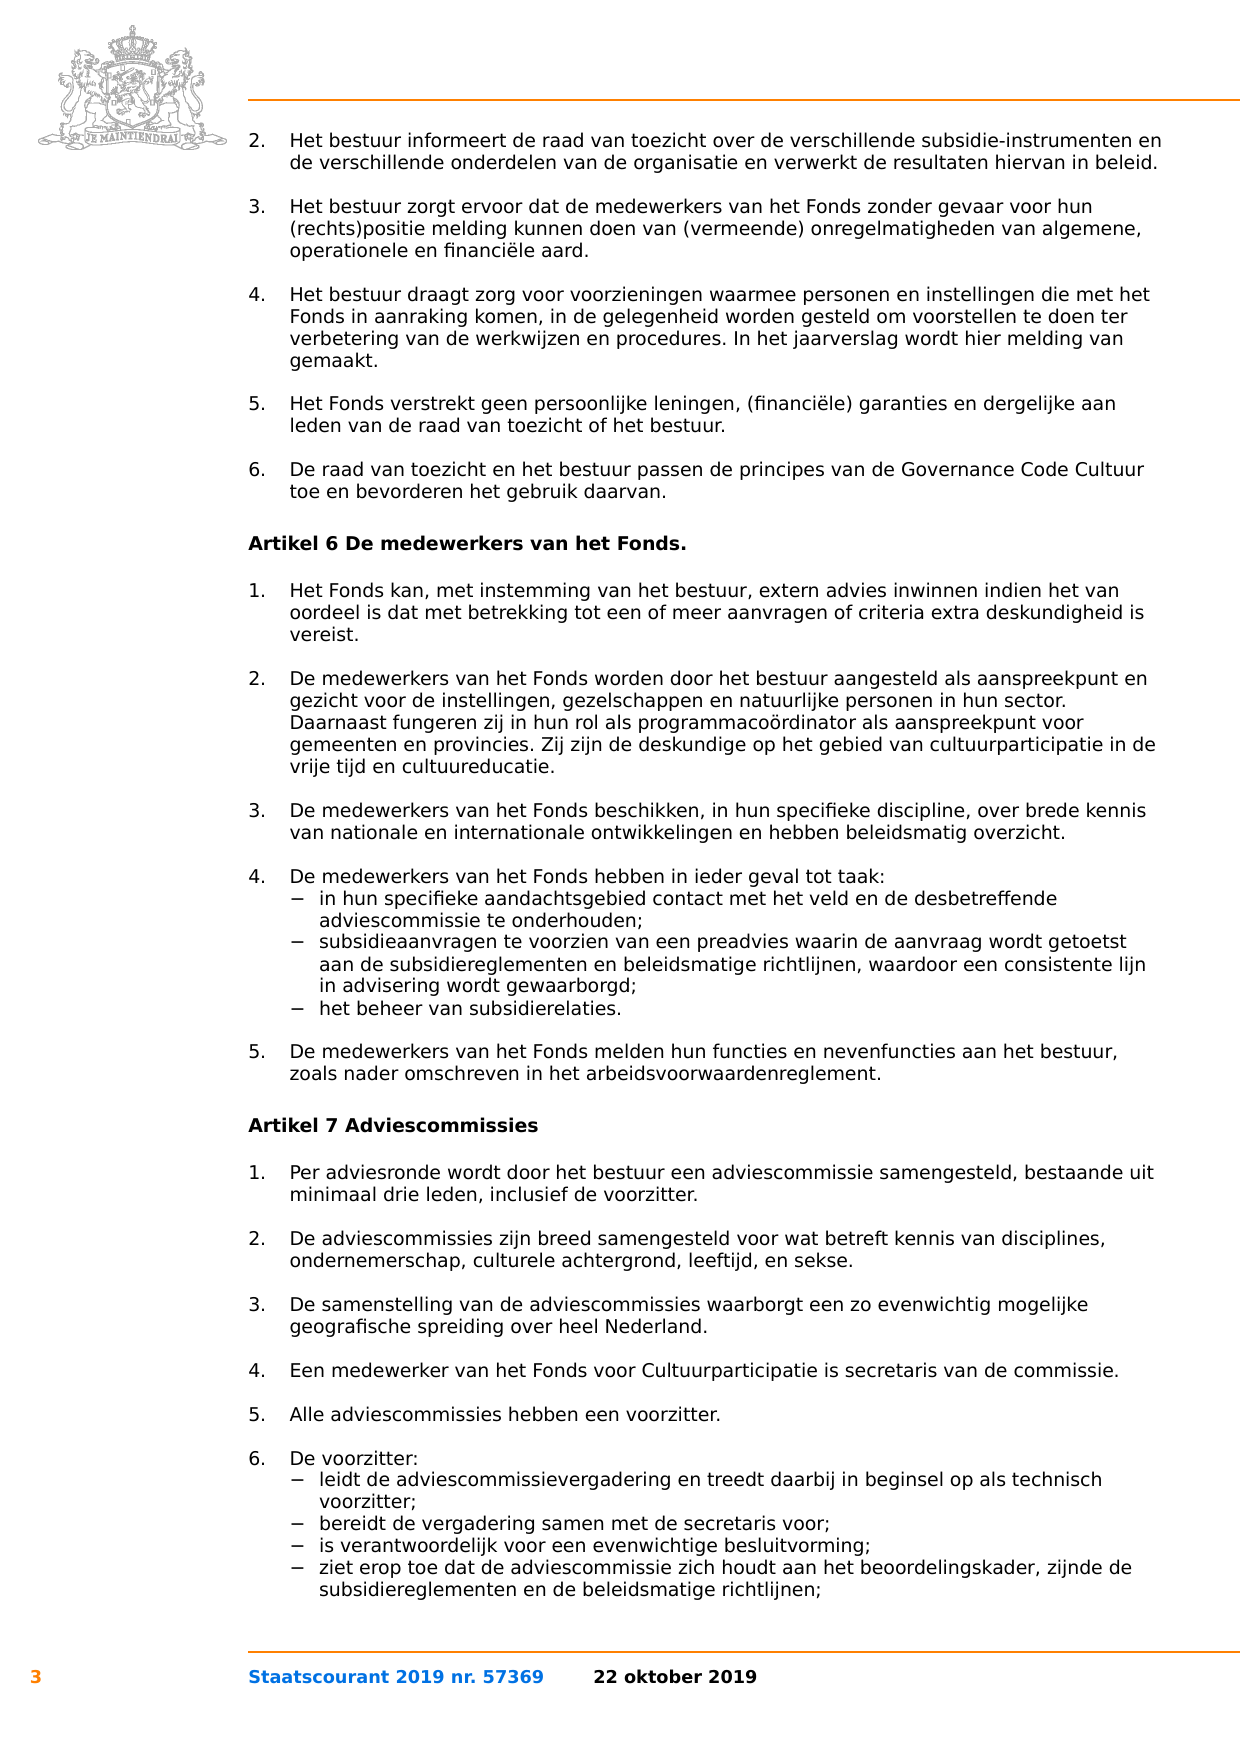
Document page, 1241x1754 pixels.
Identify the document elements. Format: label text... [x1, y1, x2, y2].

text − leidt de adviescommissievergadering en treedt daarbij in beginsel op als technisch voorzitter; [289, 1469, 1163, 1513]
subtitle Artikel 6 De medewerkers van het Fonds. [248, 533, 1163, 555]
text 4. De medewerkers van het Fonds hebben in ieder geval tot taak: [248, 866, 1163, 887]
text − het beheer van subsidierelaties. [289, 997, 1163, 1019]
text 2. De adviescommissies zijn breed samengesteld voor wat betreft kennis van disciplines, ondernemerschap, culturele achtergrond, leeftijd, en sekse. [248, 1228, 1163, 1272]
text 6. De raad van toezicht en het bestuur passen de principes van de Governance Code Cultuur toe en bevorderen het gebruik daarvan. [248, 459, 1163, 503]
text − ziet erop toe dat de adviescommissie zich houdt aan het beoordelingskader, zijnde de subsidiereglementen en de beleidsmatige richtlijnen; [289, 1557, 1163, 1601]
text − bereidt de vergadering samen met de secretaris voor; [289, 1513, 1163, 1535]
text 1. Het Fonds kan, met instemming van het bestuur, extern advies inwinnen indien het van oordeel is dat met betrekking tot een of meer aanvragen of criteria extra deskundigheid is vereist. [248, 580, 1163, 646]
text 2. De medewerkers van het Fonds worden door het bestuur aangesteld als aanspreekpunt en gezicht voor de instellingen, gezelschappen en natuurlijke personen in hun sector. Daarnaast fungeren zij in hun rol als programmacoördinator als aanspreekpunt voor gemeenten en provincies. Zij zijn de deskundige op het gebied van cultuurparticipatie in de vrije tijd en cultuureducatie. [248, 668, 1163, 778]
text 3. De medewerkers van het Fonds beschikken, in hun specifieke discipline, over brede kennis van nationale en internationale ontwikkelingen en hebben beleidsmatig overzicht. [248, 800, 1163, 844]
text 4. Het bestuur draagt zorg voor voorzieningen waarmee personen en instellingen die met het Fonds in aanraking komen, in de gelegenheid worden gesteld om voorstellen te doen ter verbetering van de werkwijzen en procedures. In het jaarverslag wordt hier melding van gemaakt. [248, 283, 1163, 371]
text 2. Het bestuur informeert de raad van toezicht over de verschillende subsidie-instrumenten en de verschillende onderdelen van de organisatie en verwerkt de resultaten hiervan in beleid. [248, 130, 1163, 174]
text − subsidieaanvragen te voorzien van een preadvies waarin de aanvraag wordt getoetst aan de subsidiereglementen en beleidsmatige richtlijnen, waardoor een consistente lijn in advisering wordt gewaarborgd; [289, 931, 1163, 997]
text − in hun specifieke aandachtsgebied contact met het veld en de desbetreffende adviescommissie te onderhouden; [289, 887, 1163, 931]
text 5. De medewerkers van het Fonds melden hun functies en nevenfuncties aan het bestuur, zoals nader omschreven in het arbeidsvoorwaardenreglement. [248, 1041, 1163, 1085]
text 3. Het bestuur zorgt ervoor dat de medewerkers van het Fonds zonder gevaar voor hun (rechts)positie melding kunnen doen van (vermeende) onregelmatigheden van algemene, operationele en financiële aard. [248, 196, 1163, 262]
picture [38, 25, 227, 150]
text − is verantwoordelijk voor een evenwichtige besluitvorming; [289, 1535, 1163, 1557]
text 5. Alle adviescommissies hebben een voorzitter. [248, 1403, 1163, 1426]
text 5. Het Fonds verstrekt geen persoonlijke leningen, (financiële) garanties en dergelijke aan leden van de raad van toezicht of het bestuur. [248, 393, 1163, 437]
text 4. Een medewerker van het Fonds voor Cultuurparticipatie is secretaris van de commissie. [248, 1360, 1163, 1382]
text 6. De voorzitter: [248, 1447, 1163, 1469]
text 3. De samenstelling van de adviescommissies waarborgt een zo evenwichtig mogelijke geografische spreiding over heel Nederland. [248, 1294, 1163, 1338]
subtitle Artikel 7 Adviescommissies [248, 1115, 1163, 1137]
text 1. Per adviesronde wordt door het bestuur een adviescommissie samengesteld, bestaande uit minimaal drie leden, inclusief de voorzitter. [248, 1162, 1163, 1206]
